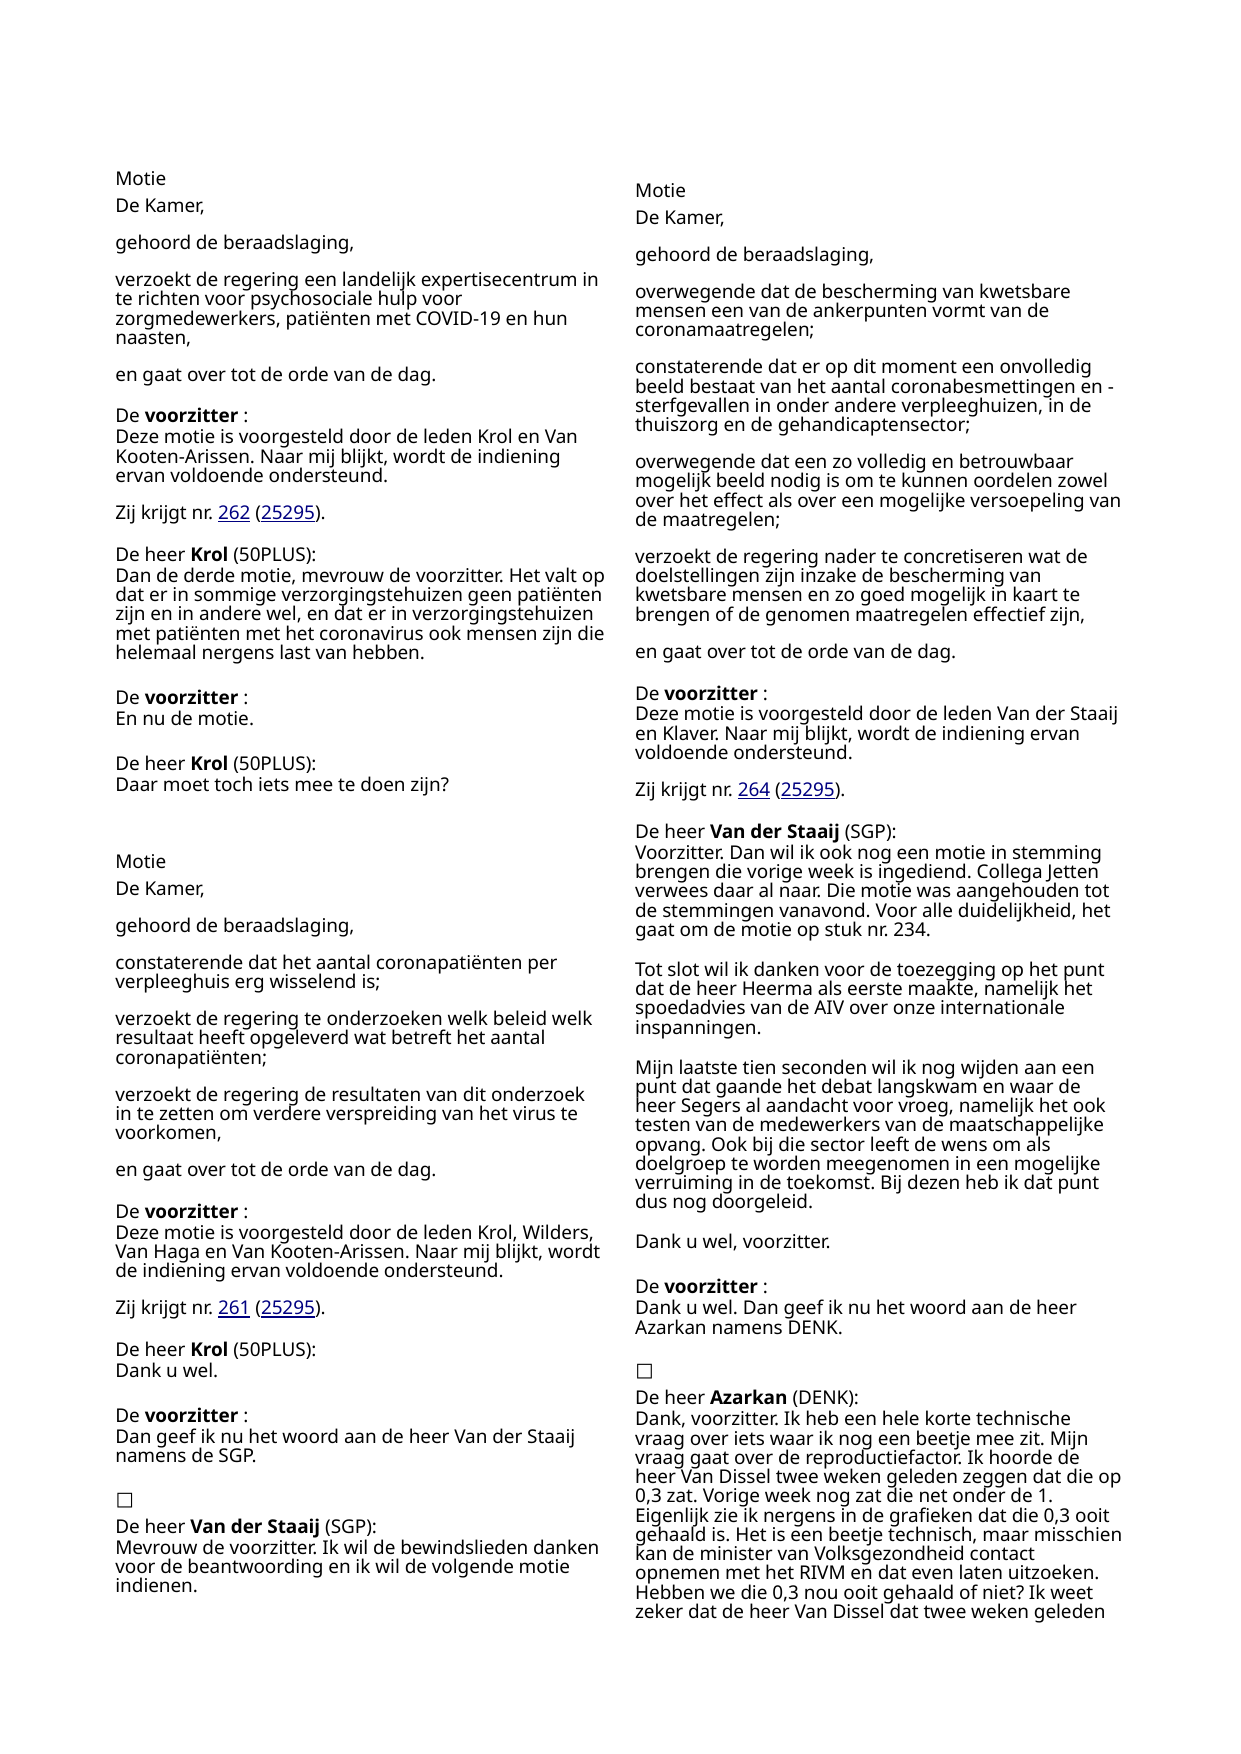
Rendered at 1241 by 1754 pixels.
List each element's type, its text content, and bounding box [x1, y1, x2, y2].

text De heer Krol (50PLUS): [115, 1336, 605, 1362]
text gehoord de beraadslaging, [635, 246, 1125, 265]
text en gaat over tot de orde van de dag. [635, 643, 1125, 662]
text verzoekt de regering de resultaten van dit onderzoek in te zetten om verdere verspreiding van het virus te voorkomen, [115, 1086, 605, 1143]
text De heer Van der Staaij (SGP): [115, 1513, 605, 1539]
text Motie [115, 165, 605, 191]
text Voorzitter. Dan wil ik ook nog een motie in stemming brengen die vorige week is ingediend. Collega Jetten verwees daar al naar. Die motie was aangehouden tot de stemmingen vanavond. Voor alle duidelijkheid, het gaat om de motie op stuk nr. 234. [635, 844, 1125, 940]
text verzoekt de regering een landelijk expertisecentrum in te richten voor psychosociale hulp voor zorgmedewerkers, patiënten met COVID-19 en hun naasten, [115, 271, 605, 348]
text De Kamer, [115, 197, 605, 216]
text ⬜ [115, 1487, 605, 1513]
text Mijn laatste tien seconden wil ik nog wijden aan een punt dat gaande het debat langskwam en waar de heer Segers al aandacht voor vroeg, namelijk het ook testen van de medewerkers van de maatschappelijke opvang. Ook bij die sector leeft de wens om als doelgroep te worden meegenomen in een mogelijke verruiming in de toekomst. Bij dezen heb ik dat punt dus nog doorgeleid. [635, 1059, 1125, 1213]
text Zij krijgt nr. 261 (25295). [115, 1299, 605, 1319]
text De voorzitter : [115, 684, 605, 710]
text constaterende dat er op dit moment een onvolledig beeld bestaat van het aantal coronabesmettingen en -sterfgevallen in onder andere verpleeghuizen, in de thuiszorg en de gehandicaptensector; [635, 358, 1125, 435]
text Motie [635, 177, 1125, 203]
text De Kamer, [635, 209, 1125, 228]
text gehoord de beraadslaging, [115, 234, 605, 253]
text Motie [115, 848, 605, 874]
text en gaat over tot de orde van de dag. [115, 1161, 605, 1180]
text De voorzitter : [115, 403, 605, 428]
text verzoekt de regering nader te concretiseren wat de doelstellingen zijn inzake de bescherming van kwetsbare mensen en zo goed mogelijk in kaart te brengen of de genomen maatregelen effectief zijn, [635, 548, 1125, 625]
text De voorzitter : [635, 1274, 1125, 1299]
text Dank u wel. [115, 1362, 605, 1381]
text Zij krijgt nr. 262 (25295). [115, 504, 605, 523]
text Deze motie is voorgesteld door de leden Krol en Van Kooten-Arissen. Naar mij blijkt, wordt de indiening ervan voldoende ondersteund. [115, 428, 605, 486]
text De voorzitter : [635, 680, 1125, 705]
text De heer Van der Staaij (SGP): [635, 818, 1125, 844]
text overwegende dat de bescherming van kwetsbare mensen een van de ankerpunten vormt van de coronamaatregelen; [635, 283, 1125, 341]
text Deze motie is voorgesteld door de leden Van der Staaij en Klaver. Naar mij blijkt, wordt de indiening ervan voldoende ondersteund. [635, 705, 1125, 763]
text gehoord de beraadslaging, [115, 917, 605, 936]
text Daar moet toch iets mee te doen zijn? [115, 776, 605, 795]
text en gaat over tot de orde van de dag. [115, 366, 605, 385]
text constaterende dat het aantal coronapatiënten per verpleeghuis erg wisselend is; [115, 954, 605, 992]
text Zij krijgt nr. 264 (25295). [635, 781, 1125, 800]
text De heer Azarkan (DENK): [635, 1384, 1125, 1410]
text De heer Krol (50PLUS): [115, 750, 605, 776]
text Dank u wel, voorzitter. [635, 1233, 1125, 1253]
text Mevrouw de voorzitter. Ik wil de bewindslieden danken voor de beantwoording en ik wil de volgende motie indienen. [115, 1539, 605, 1597]
text Dan de derde motie, mevrouw de voorzitter. Het valt op dat er in sommige verzorgingstehuizen geen patiënten zijn en in andere wel, en dat er in verzorgingstehuizen met patiënten met het coronavirus ook mensen zijn die helemaal nergens last van hebben. [115, 567, 605, 663]
text ⬜ [635, 1359, 1125, 1384]
text De voorzitter : [115, 1198, 605, 1224]
text Tot slot wil ik danken voor de toezegging op het punt dat de heer Heerma als eerste maakte, namelijk het spoedadvies van de AIV over onze internationale inspanningen. [635, 961, 1125, 1038]
text Dank u wel. Dan geef ik nu het woord aan de heer Azarkan namens DENK. [635, 1299, 1125, 1338]
text En nu de motie. [115, 710, 605, 729]
text Dank, voorzitter. Ik heb een hele korte technische vraag over iets waar ik nog een beetje mee zit. Mijn vraag gaat over de reproductiefactor. Ik hoorde de heer Van Dissel twee weken geleden zeggen dat die op 0,3 zat. Vorige week nog zat die net onder de 1. Eigenlijk zie ik nergens in de grafieken dat die 0,3 ooit gehaald is. Het is een beetje technisch, maar misschien kan de minister van Volksgezondheid contact opnemen met het RIVM en dat even laten uitzoeken. Hebben we die 0,3 nou ooit gehaald of niet? Ik weet zeker dat de heer Van Dissel dat twee weken geleden [635, 1410, 1125, 1622]
text Dan geef ik nu het woord aan de heer Van der Staaij namens de SGP. [115, 1428, 605, 1467]
text overwegende dat een zo volledig en betrouwbaar mogelijk beeld nodig is om te kunnen oordelen zowel over het effect als over een mogelijke versoepeling van de maatregelen; [635, 453, 1125, 530]
text De Kamer, [115, 880, 605, 899]
text De voorzitter : [115, 1402, 605, 1428]
text verzoekt de regering te onderzoeken welk beleid welk resultaat heeft opgeleverd wat betreft het aantal coronapatiënten; [115, 1010, 605, 1068]
text Deze motie is voorgesteld door de leden Krol, Wilders, Van Haga en Van Kooten-Arissen. Naar mij blijkt, wordt de indiening ervan voldoende ondersteund. [115, 1224, 605, 1282]
text De heer Krol (50PLUS): [115, 541, 605, 567]
